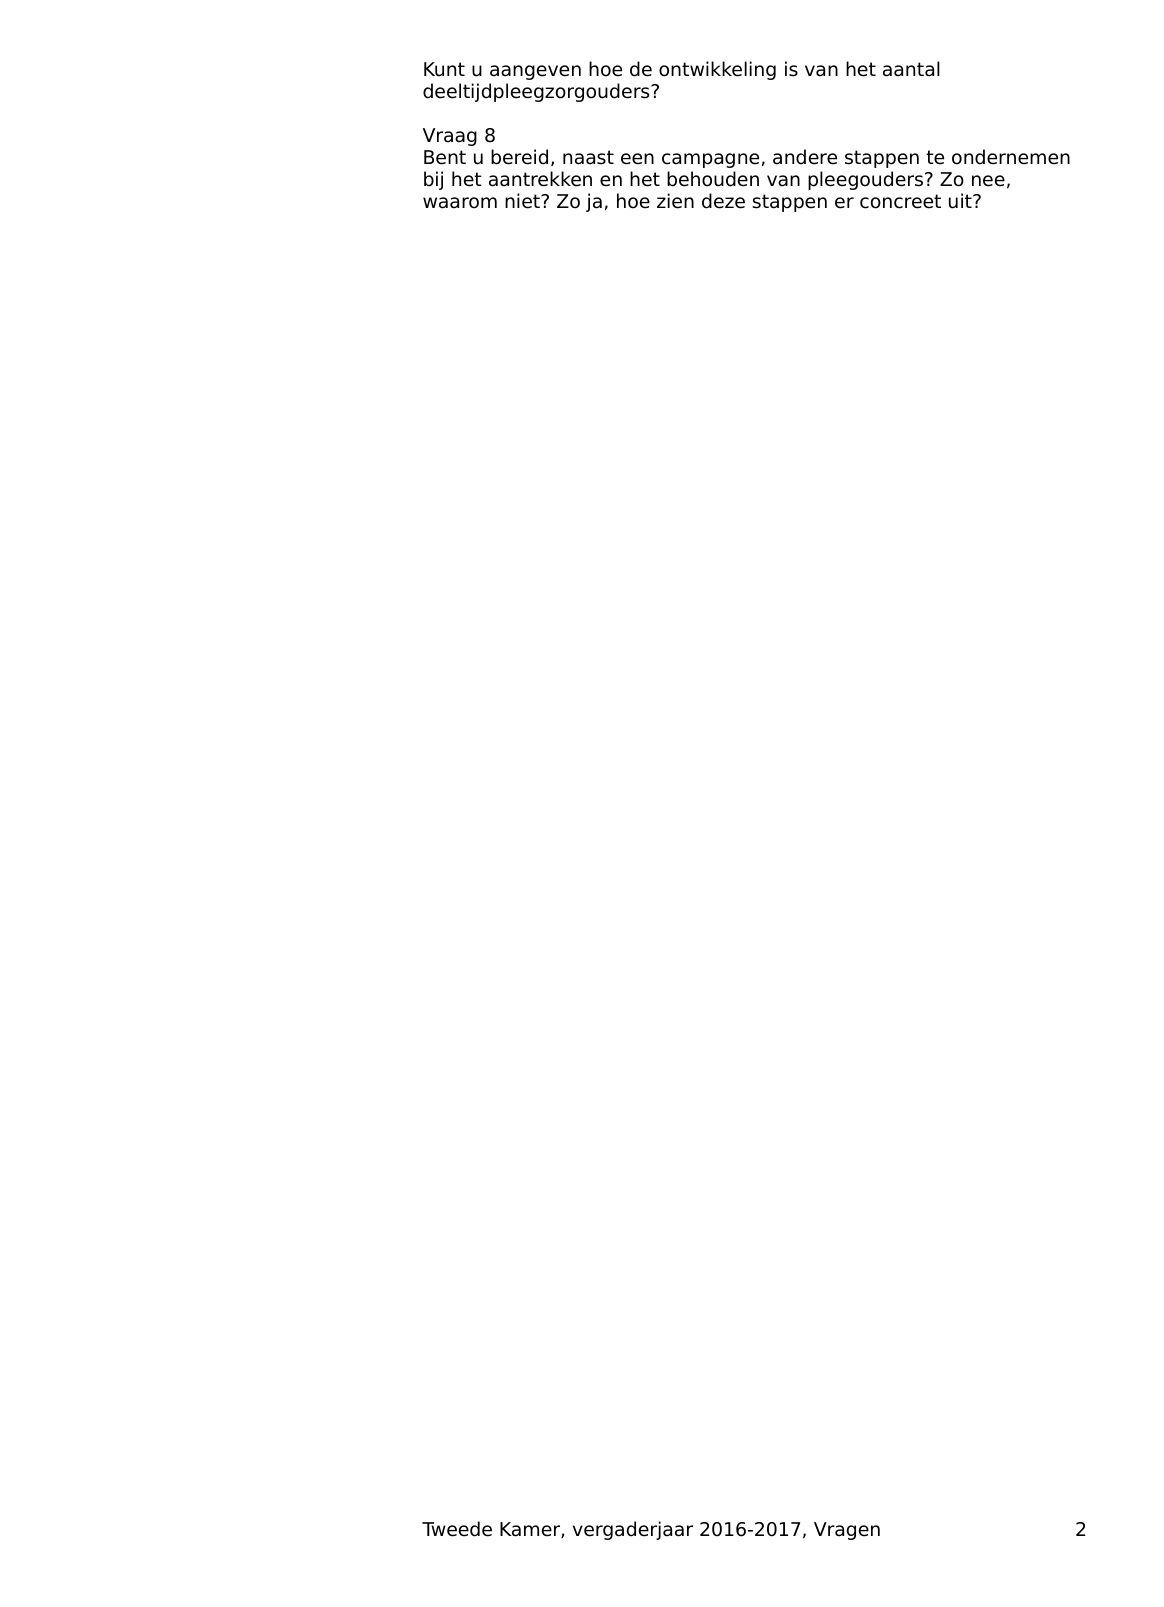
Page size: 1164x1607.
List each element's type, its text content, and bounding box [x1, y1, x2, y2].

text Bent u bereid, naast een campagne, andere stappen te ondernemen bij het aantrekken en het behouden van pleegouders? Zo nee, waarom niet? Zo ja, hoe zien deze stappen er concreet uit? [422, 147, 1087, 213]
text Kunt u aangeven hoe de ontwikkeling is van het aantal deeltijdpleegzorgouders? [422, 59, 1087, 103]
text Vraag 8 [422, 125, 1087, 147]
